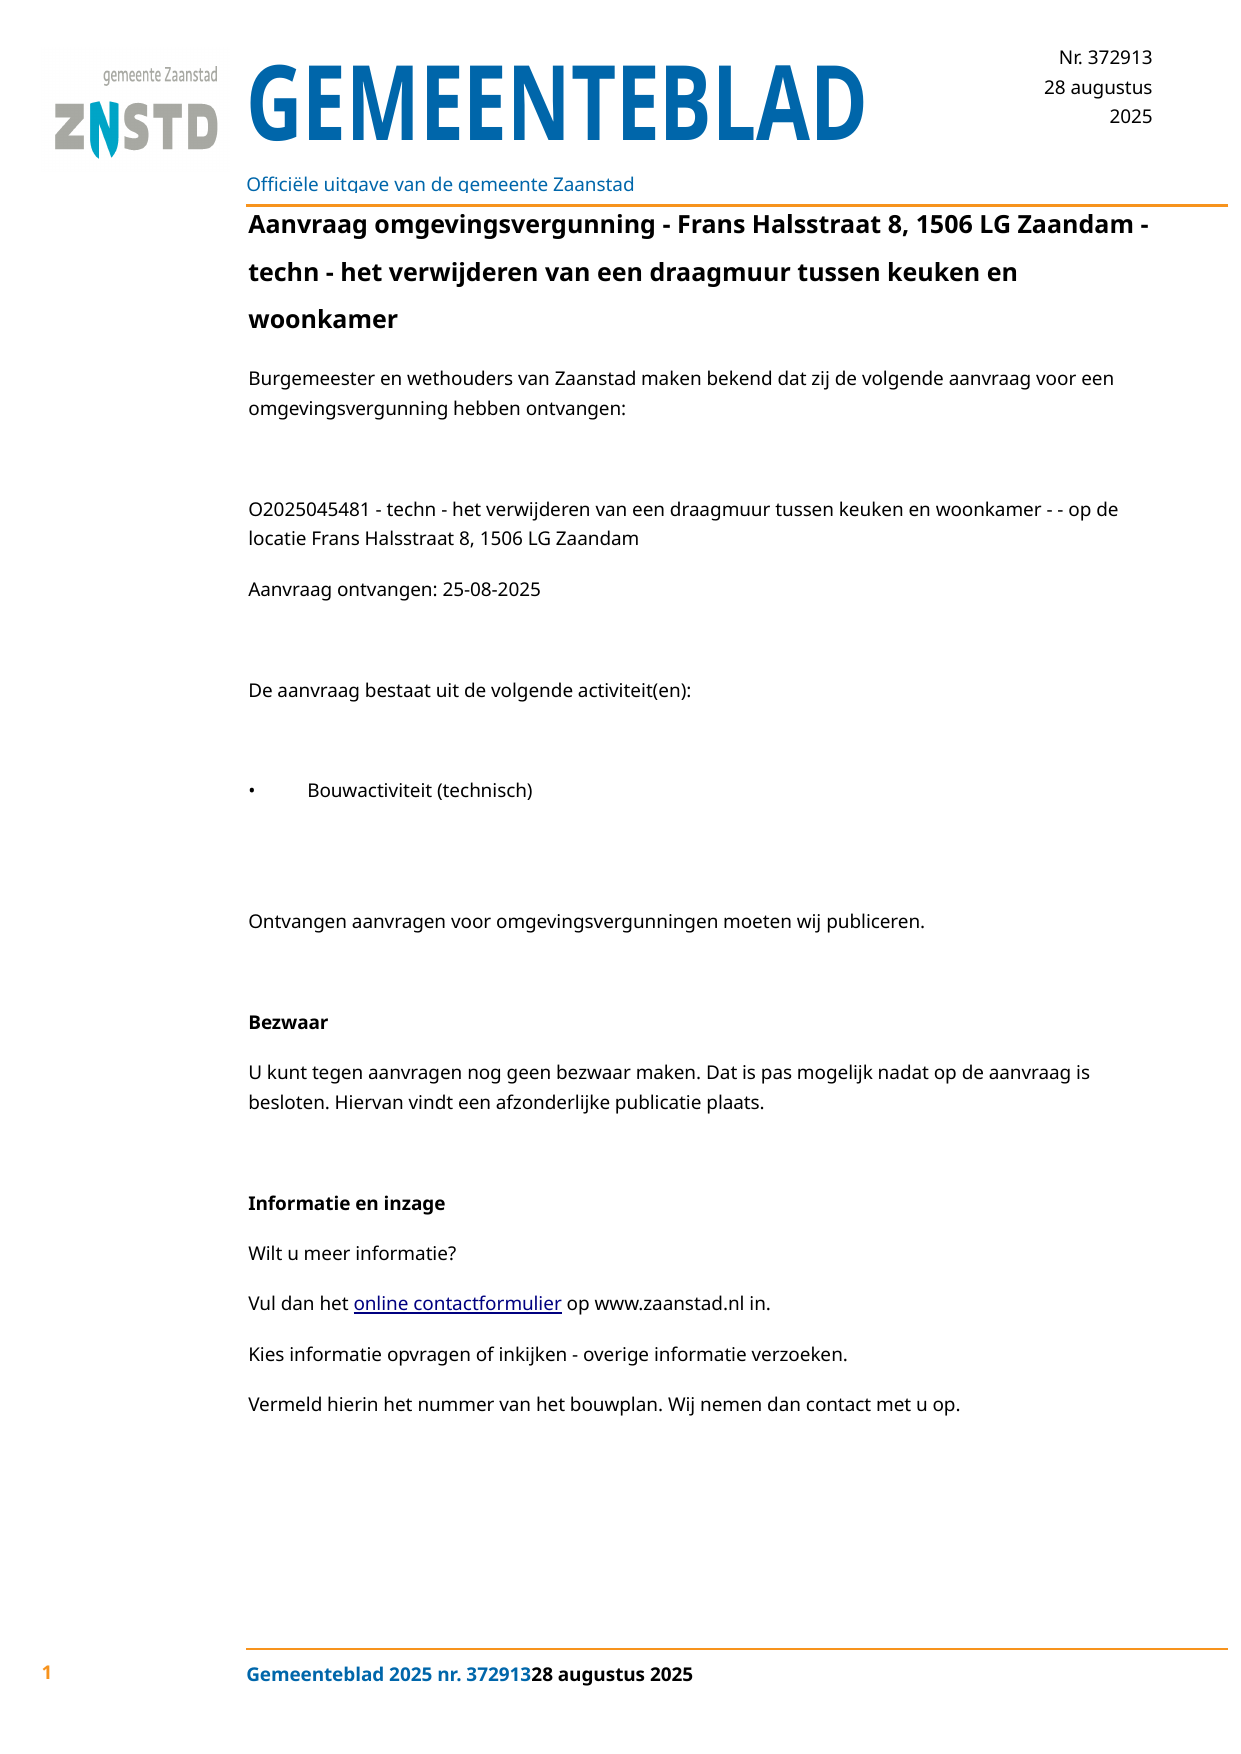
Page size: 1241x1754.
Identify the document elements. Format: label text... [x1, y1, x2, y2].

text Wilt u meer informatie? [248, 1240, 1152, 1266]
text Kies informatie opvragen of inkijken - overige informatie verzoeken. [248, 1341, 1152, 1367]
text Bezwaar [248, 1009, 1152, 1034]
text Informatie en inzage [248, 1190, 1152, 1215]
text De aanvraag bestaat uit de volgende activiteit(en): [248, 677, 1152, 702]
text Aanvraag omgevingsvergunning - Frans Halsstraat 8, 1506 LG Zaandam - techn - het verwijderen van een draagmuur tussen keuken en woonkamer [248, 207, 1152, 336]
text U kunt tegen aanvragen nog geen bezwaar maken. Dat is pas mogelijk nadat op de aanvraag is besloten. Hiervan vindt een afzonderlijke publicatie plaats. [248, 1059, 1152, 1114]
text Aanvraag ontvangen: 25-08-2025 [248, 576, 1152, 602]
text Vul dan het online contactformulier op www.zaanstad.nl in. [248, 1291, 1152, 1316]
text Vermeld hierin het nummer van het bouwplan. Wij nemen dan contact met u op. [248, 1391, 1152, 1417]
list Bouwactiviteit (technisch) [248, 778, 1152, 803]
text O2025045481 - techn - het verwijderen van een draagmuur tussen keuken en woonkamer - - op de locatie Frans Halsstraat 8, 1506 LG Zaandam [248, 496, 1152, 551]
text Ontvangen aanvragen voor omgevingsvergunningen moeten wij publiceren. [248, 908, 1152, 934]
picture [41, 47, 231, 172]
text Burgemeester en wethouders van Zaanstad maken bekend dat zij de volgende aanvraag voor een omgevingsvergunning hebben ontvangen: [248, 366, 1152, 421]
